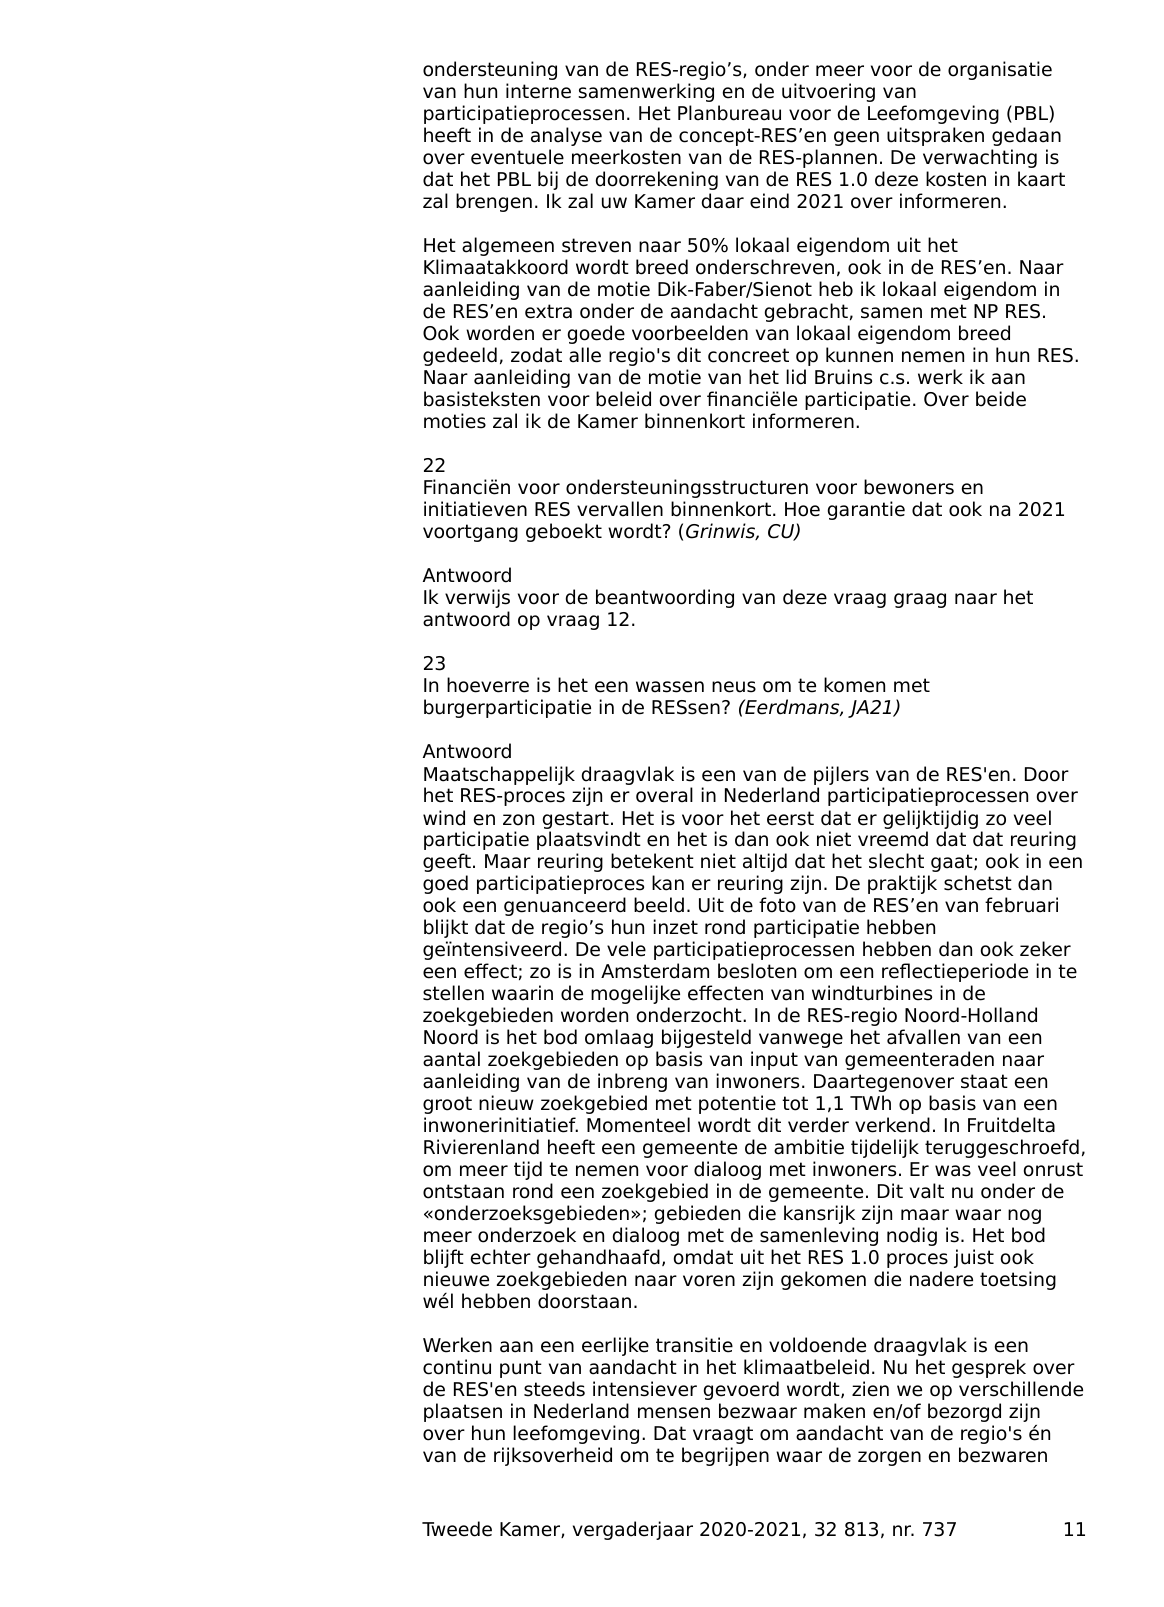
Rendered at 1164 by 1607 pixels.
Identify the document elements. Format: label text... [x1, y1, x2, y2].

text Financiën voor ondersteuningsstructuren voor bewoners en initiatieven RES vervallen binnenkort. Hoe garantie dat ook na 2021 voortgang geboekt wordt? (Grinwis, CU) [422, 477, 1087, 543]
text In hoeverre is het een wassen neus om te komen met burgerparticipatie in de RESsen? (Eerdmans, JA21) [422, 675, 1087, 719]
text Antwoord [422, 741, 1087, 763]
text Antwoord [422, 565, 1087, 587]
text ondersteuning van de RES-regio’s, onder meer voor de organisatie van hun interne samenwerking en de uitvoering van participatieprocessen. Het Planbureau voor de Leefomgeving (PBL) heeft in de analyse van de concept-RES’en geen uitspraken gedaan over eventuele meerkosten van de RES-plannen. De verwachting is dat het PBL bij de doorrekening van de RES 1.0 deze kosten in kaart zal brengen. Ik zal uw Kamer daar eind 2021 over informeren. [422, 59, 1087, 213]
text Werken aan een eerlijke transitie en voldoende draagvlak is een continu punt van aandacht in het klimaatbeleid. Nu het gesprek over de RES'en steeds intensiever gevoerd wordt, zien we op verschillende plaatsen in Nederland mensen bezwaar maken en/of bezorgd zijn over hun leefomgeving. Dat vraagt om aandacht van de regio's én van de rijksoverheid om te begrijpen waar de zorgen en bezwaren [422, 1335, 1087, 1467]
text 22 [422, 455, 1087, 477]
text 23 [422, 653, 1087, 675]
text Maatschappelijk draagvlak is een van de pijlers van de RES'en. Door het RES-proces zijn er overal in Nederland participatieprocessen over wind en zon gestart. Het is voor het eerst dat er gelijktijdig zo veel participatie plaatsvindt en het is dan ook niet vreemd dat dat reuring geeft. Maar reuring betekent niet altijd dat het slecht gaat; ook in een goed participatieproces kan er reuring zijn. De praktijk schetst dan ook een genuanceerd beeld. Uit de foto van de RES’en van februari blijkt dat de regio’s hun inzet rond participatie hebben geïntensiveerd. De vele participatieprocessen hebben dan ook zeker een effect; zo is in Amsterdam besloten om een reflectieperiode in te stellen waarin de mogelijke effecten van windturbines in de zoekgebieden worden onderzocht. In de RES-regio Noord-Holland Noord is het bod omlaag bijgesteld vanwege het afvallen van een aantal zoekgebieden op basis van input van gemeenteraden naar aanleiding van de inbreng van inwoners. Daartegenover staat een groot nieuw zoekgebied met potentie tot 1,1 TWh op basis van een inwonerinitiatief. Momenteel wordt dit verder verkend. In Fruitdelta Rivierenland heeft een gemeente de ambitie tijdelijk teruggeschroefd, om meer tijd te nemen voor dialoog met inwoners. Er was veel onrust ontstaan rond een zoekgebied in de gemeente. Dit valt nu onder de «onderzoeksgebieden»; gebieden die kansrijk zijn maar waar nog meer onderzoek en dialoog met de samenleving nodig is. Het bod blijft echter gehandhaafd, omdat uit het RES 1.0 proces juist ook nieuwe zoekgebieden naar voren zijn gekomen die nadere toetsing wél hebben doorstaan. [422, 763, 1087, 1313]
text Ik verwijs voor de beantwoording van deze vraag graag naar het antwoord op vraag 12. [422, 587, 1087, 631]
text Het algemeen streven naar 50% lokaal eigendom uit het Klimaatakkoord wordt breed onderschreven, ook in de RES’en. Naar aanleiding van de motie Dik-Faber/Sienot heb ik lokaal eigendom in de RES’en extra onder de aandacht gebracht, samen met NP RES. Ook worden er goede voorbeelden van lokaal eigendom breed gedeeld, zodat alle regio's dit concreet op kunnen nemen in hun RES. Naar aanleiding van de motie van het lid Bruins c.s. werk ik aan basisteksten voor beleid over financiële participatie. Over beide moties zal ik de Kamer binnenkort informeren. [422, 235, 1087, 433]
